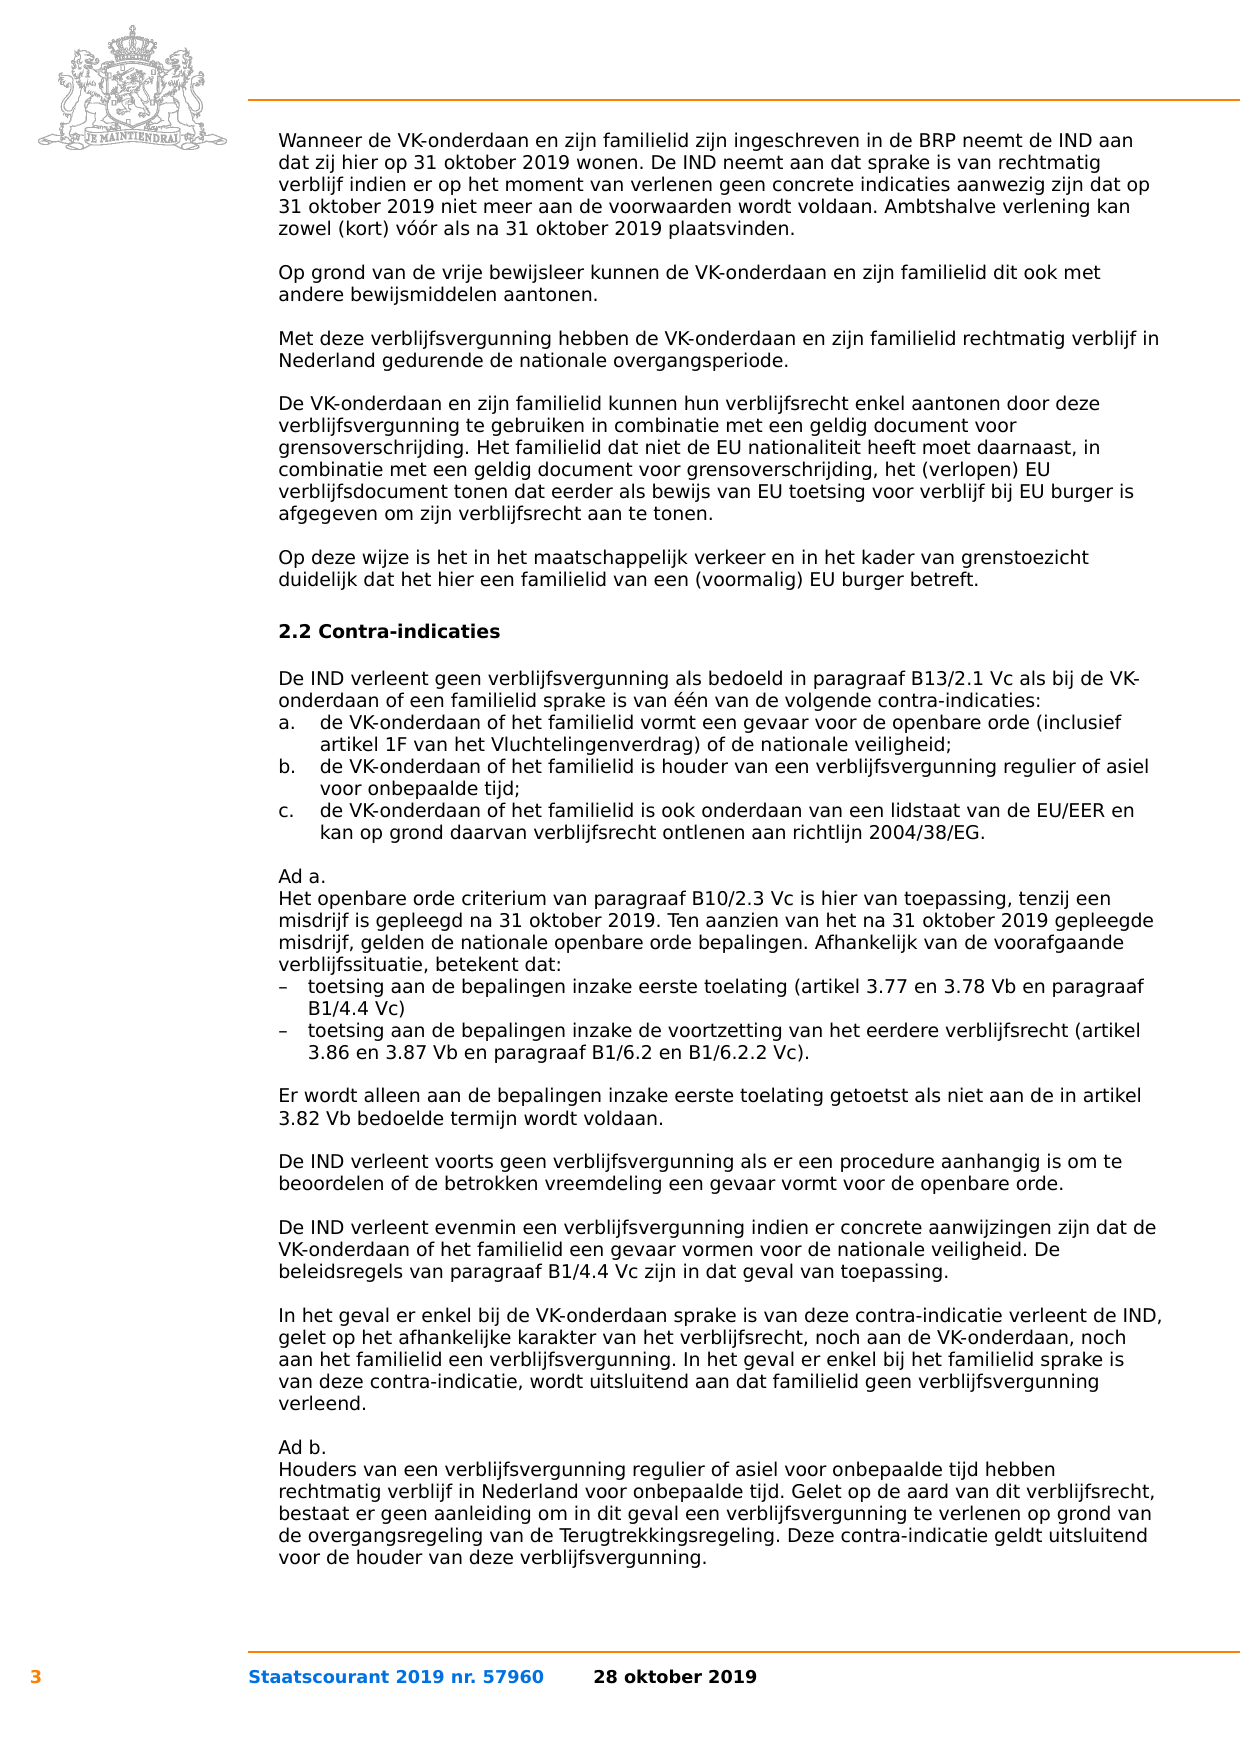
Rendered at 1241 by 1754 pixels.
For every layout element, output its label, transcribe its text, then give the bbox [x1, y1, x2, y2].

text Ad a. [278, 866, 1163, 888]
text Ad b. [278, 1437, 1163, 1459]
text In het geval er enkel bij de VK-onderdaan sprake is van deze contra-indicatie verleent de IND, gelet op het afhankelijke karakter van het verblijfsrecht, noch aan de VK-onderdaan, noch aan het familielid een verblijfsvergunning. In het geval er enkel bij het familielid sprake is van deze contra-indicatie, wordt uitsluitend aan dat familielid geen verblijfsvergunning verleend. [278, 1305, 1163, 1415]
text Met deze verblijfsvergunning hebben de VK-onderdaan en zijn familielid rechtmatig verblijf in Nederland gedurende de nationale overgangsperiode. [278, 327, 1163, 371]
text Op deze wijze is het in het maatschappelijk verkeer en in het kader van grenstoezicht duidelijk dat het hier een familielid van een (voormalig) EU burger betreft. [278, 547, 1163, 591]
picture [38, 25, 227, 150]
text De VK-onderdaan en zijn familielid kunnen hun verblijfsrecht enkel aantonen door deze verblijfsvergunning te gebruiken in combinatie met een geldig document voor grensoverschrijding. Het familielid dat niet de EU nationaliteit heeft moet daarnaast, in combinatie met een geldig document voor grensoverschrijding, het (verlopen) EU verblijfsdocument tonen dat eerder als bewijs van EU toetsing voor verblijf bij EU burger is afgegeven om zijn verblijfsrecht aan te tonen. [278, 393, 1163, 525]
text b. de VK-onderdaan of het familielid is houder van een verblijfsvergunning regulier of asiel voor onbepaalde tijd; [278, 756, 1163, 800]
text De IND verleent evenmin een verblijfsvergunning indien er concrete aanwijzingen zijn dat de VK-onderdaan of het familielid een gevaar vormen voor de nationale veiligheid. De beleidsregels van paragraaf B1/4.4 Vc zijn in dat geval van toepassing. [278, 1217, 1163, 1283]
text – toetsing aan de bepalingen inzake de voortzetting van het eerdere verblijfsrecht (artikel 3.86 en 3.87 Vb en paragraaf B1/6.2 en B1/6.2.2 Vc). [278, 1019, 1163, 1063]
text – toetsing aan de bepalingen inzake eerste toelating (artikel 3.77 en 3.78 Vb en paragraaf B1/4.4 Vc) [278, 976, 1163, 1019]
text a. de VK-onderdaan of het familielid vormt een gevaar voor de openbare orde (inclusief artikel 1F van het Vluchtelingenverdrag) of de nationale veiligheid; [278, 712, 1163, 756]
text De IND verleent geen verblijfsvergunning als bedoeld in paragraaf B13/2.1 Vc als bij de VK-onderdaan of een familielid sprake is van één van de volgende contra-indicaties: [278, 668, 1163, 712]
text Er wordt alleen aan de bepalingen inzake eerste toelating getoetst als niet aan de in artikel 3.82 Vb bedoelde termijn wordt voldaan. [278, 1085, 1163, 1129]
text Wanneer de VK-onderdaan en zijn familielid zijn ingeschreven in de BRP neemt de IND aan dat zij hier op 31 oktober 2019 wonen. De IND neemt aan dat sprake is van rechtmatig verblijf indien er op het moment van verlenen geen concrete indicaties aanwezig zijn dat op 31 oktober 2019 niet meer aan de voorwaarden wordt voldaan. Ambtshalve verlening kan zowel (kort) vóór als na 31 oktober 2019 plaatsvinden. [278, 130, 1163, 240]
text De IND verleent voorts geen verblijfsvergunning als er een procedure aanhangig is om te beoordelen of de betrokken vreemdeling een gevaar vormt voor de openbare orde. [278, 1151, 1163, 1195]
text Het openbare orde criterium van paragraaf B10/2.3 Vc is hier van toepassing, tenzij een misdrijf is gepleegd na 31 oktober 2019. Ten aanzien van het na 31 oktober 2019 gepleegde misdrijf, gelden de nationale openbare orde bepalingen. Afhankelijk van de voorafgaande verblijfssituatie, betekent dat: [278, 888, 1163, 976]
subtitle 2.2 Contra-indicaties [278, 621, 1163, 643]
text c. de VK-onderdaan of het familielid is ook onderdaan van een lidstaat van de EU/EER en kan op grond daarvan verblijfsrecht ontlenen aan richtlijn 2004/38/EG. [278, 800, 1163, 844]
text Houders van een verblijfsvergunning regulier of asiel voor onbepaalde tijd hebben rechtmatig verblijf in Nederland voor onbepaalde tijd. Gelet op de aard van dit verblijfsrecht, bestaat er geen aanleiding om in dit geval een verblijfsvergunning te verlenen op grond van de overgangsregeling van de Terugtrekkingsregeling. Deze contra-indicatie geldt uitsluitend voor de houder van deze verblijfsvergunning. [278, 1459, 1163, 1568]
text Op grond van de vrije bewijsleer kunnen de VK-onderdaan en zijn familielid dit ook met andere bewijsmiddelen aantonen. [278, 262, 1163, 306]
